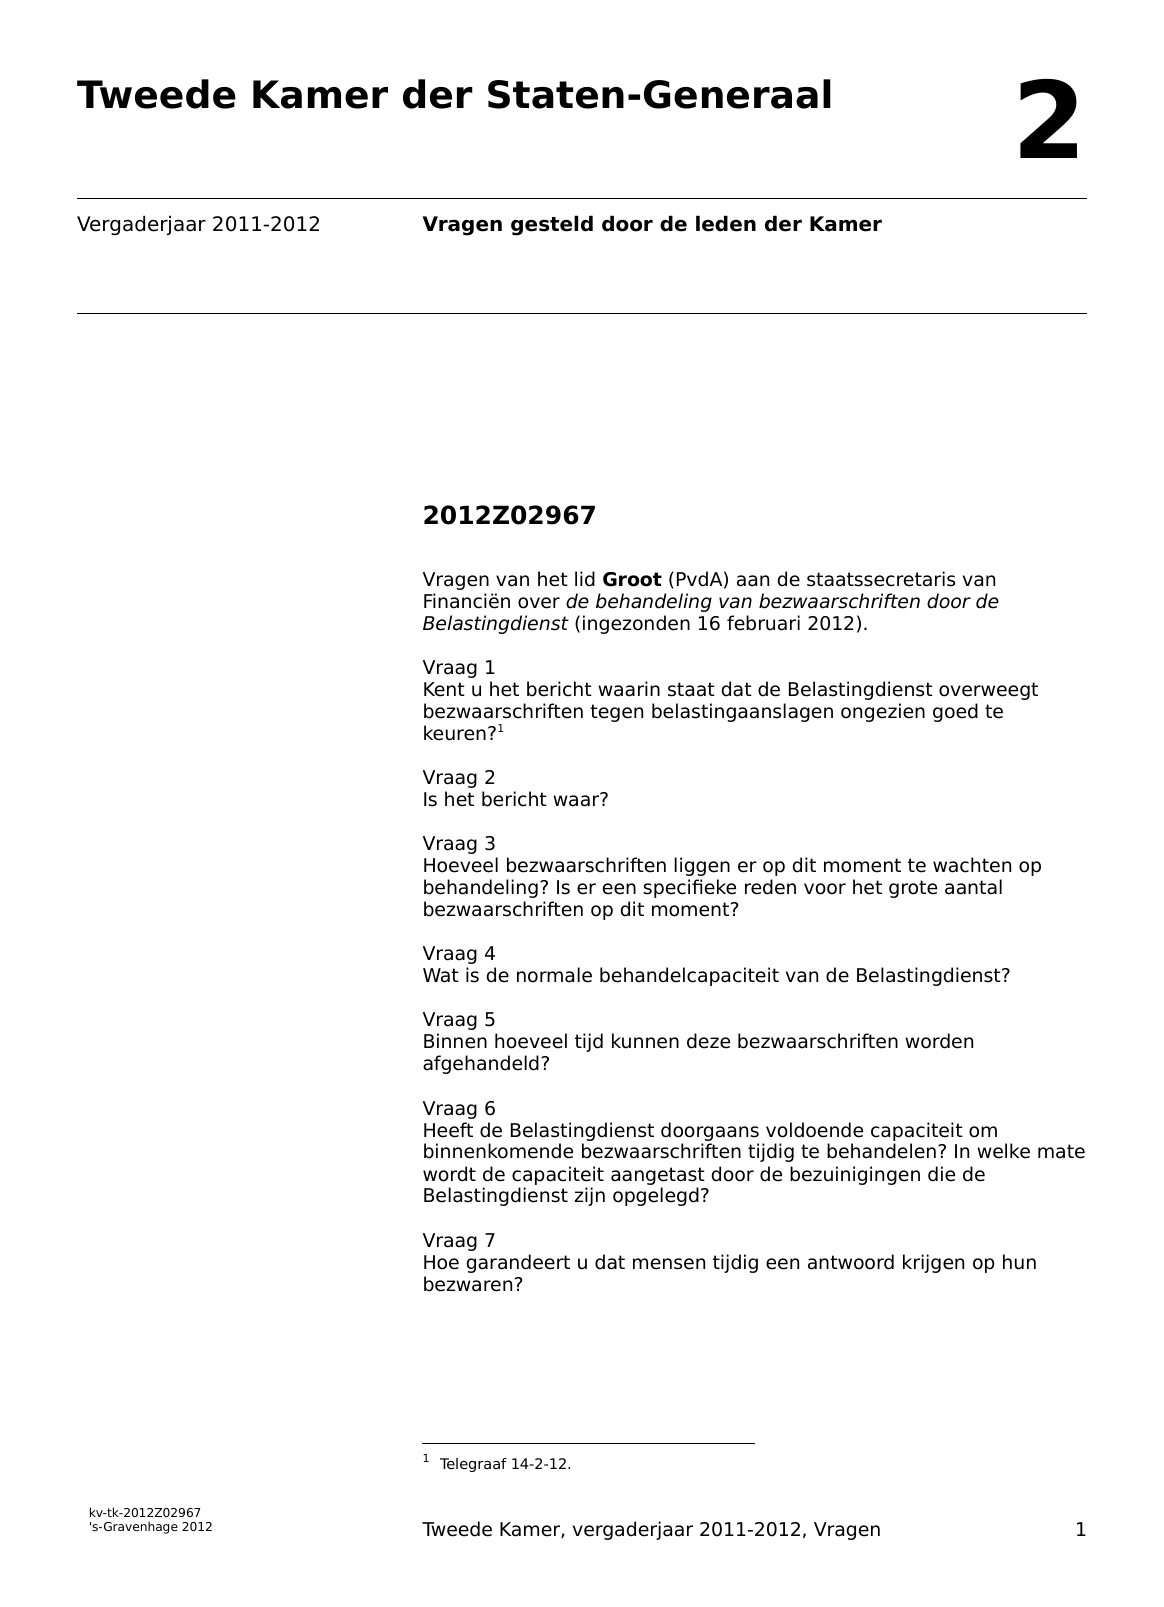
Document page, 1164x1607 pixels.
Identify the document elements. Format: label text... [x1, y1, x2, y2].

text Telegraaf 14-2-12. [422, 1452, 1087, 1474]
text Hoeveel bezwaarschriften liggen er op dit moment te wachten op behandeling? Is er een specifieke reden voor het grote aantal bezwaarschriften op dit moment? [422, 855, 1087, 921]
text Vraag 5 [422, 1009, 1087, 1031]
text Is het bericht waar? [422, 789, 1087, 811]
text Binnen hoeveel tijd kunnen deze bezwaarschriften worden afgehandeld? [422, 1031, 1087, 1075]
text Vraag 1 [422, 657, 1087, 679]
table_header Tweede Kamer der Staten-Generaal [77, 59, 886, 198]
table_header 2 [886, 59, 1087, 198]
text 's-Gravenhage 2012 [88, 1520, 323, 1534]
text 2012Z02967 [422, 501, 1087, 531]
text Vraag 3 [422, 833, 1087, 855]
table_cell Vragen gesteld door de leden der Kamer [422, 199, 1087, 313]
text Vraag 7 [422, 1229, 1087, 1252]
text Heeft de Belastingdienst doorgaans voldoende capaciteit om binnenkomende bezwaarschriften tijdig te behandelen? In welke mate wordt de capaciteit aangetast door de bezuinigingen die de Belastingdienst zijn opgelegd? [422, 1119, 1087, 1207]
text Vraag 2 [422, 767, 1087, 789]
text kv-tk-2012Z02967 [88, 1506, 323, 1520]
text Vraag 4 [422, 943, 1087, 965]
text Vraag 6 [422, 1097, 1087, 1119]
table_cell Vergaderjaar 2011-2012 [77, 199, 422, 313]
text Wat is de normale behandelcapaciteit van de Belastingdienst? [422, 965, 1087, 987]
text Hoe garandeert u dat mensen tijdig een antwoord krijgen op hun bezwaren? [422, 1252, 1087, 1296]
text Kent u het bericht waarin staat dat de Belastingdienst overweegt bezwaarschriften tegen belastingaanslagen ongezien goed te keuren? [422, 679, 1087, 745]
text Vragen van het lid Groot (PvdA) aan de staatssecretaris van Financiën over de behandeling van bezwaarschriften door de Belastingdienst (ingezonden 16 februari 2012). [422, 569, 1087, 635]
